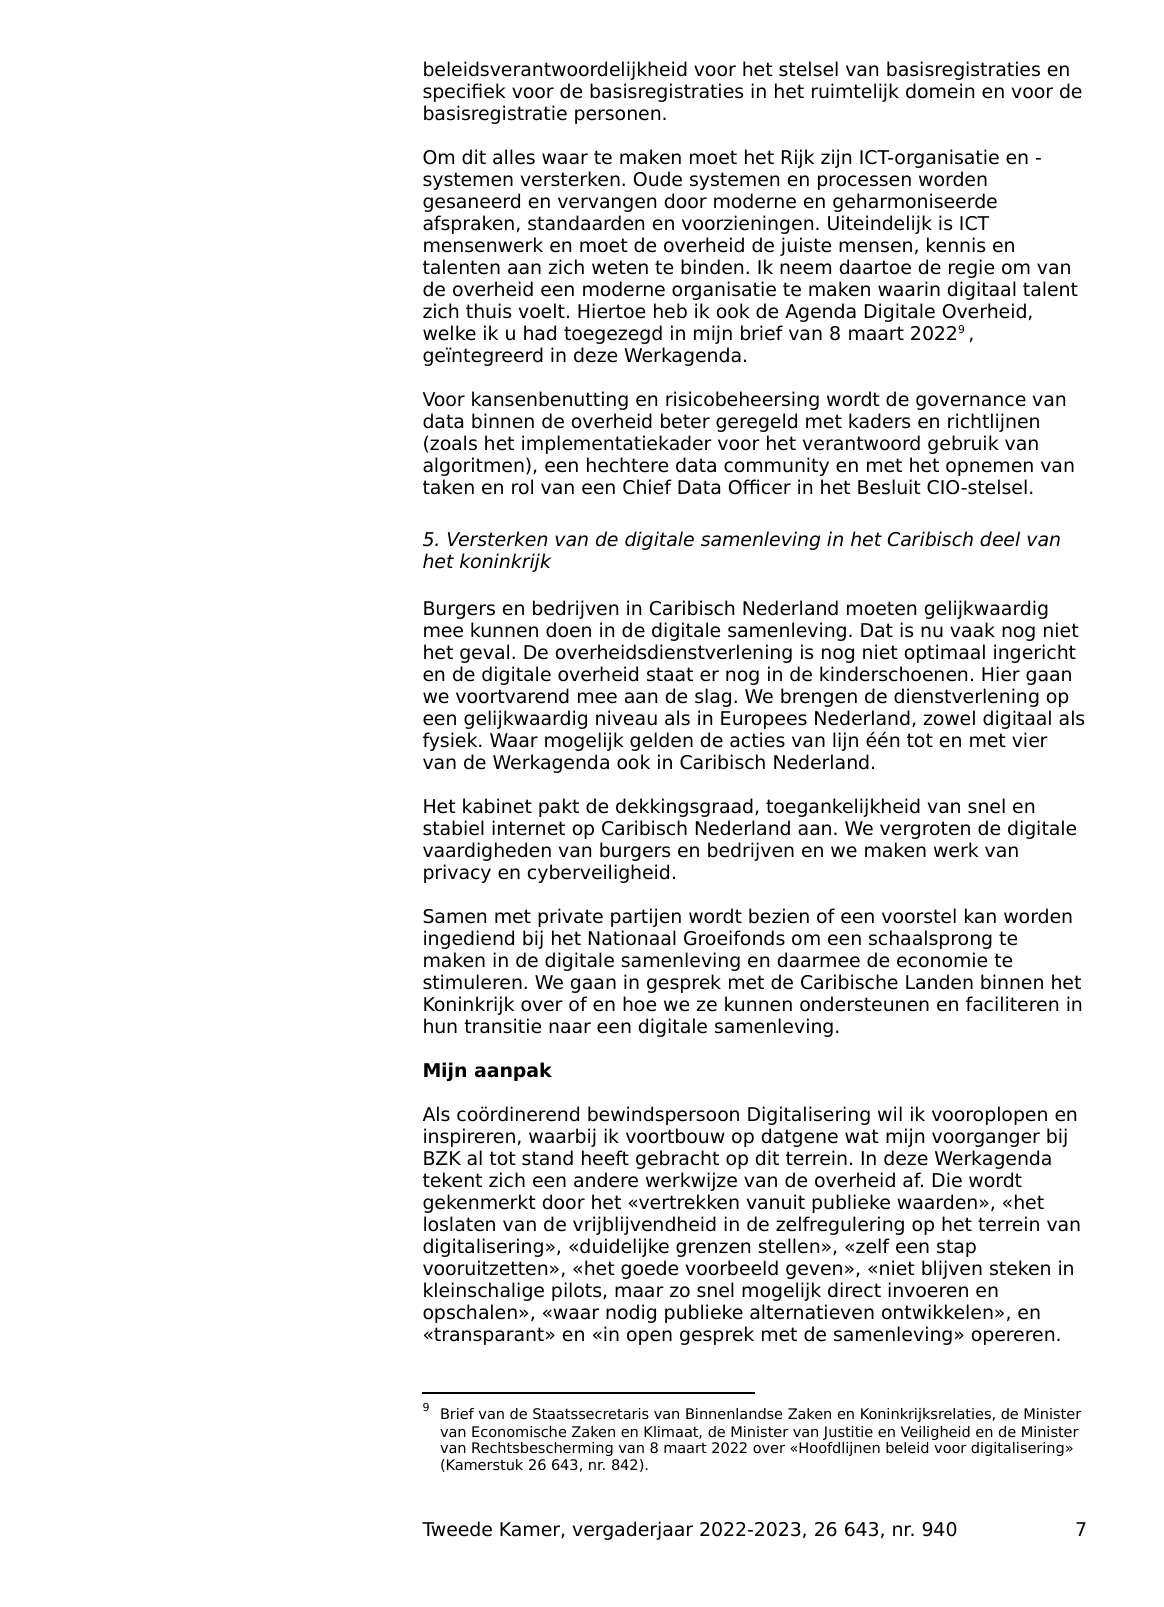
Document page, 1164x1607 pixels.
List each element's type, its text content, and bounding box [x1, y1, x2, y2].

text Brief van de Staatssecretaris van Binnenlandse Zaken en Koninkrijksrelaties, de Minister van Economische Zaken en Klimaat, de Minister van Justitie en Veiligheid en de Minister van Rechtsbescherming van 8 maart 2022 over «Hoofdlijnen beleid voor digitalisering» (Kamerstuk 26 643, nr. 842). [422, 1402, 1087, 1474]
text Samen met private partijen wordt bezien of een voorstel kan worden ingediend bij het Nationaal Groeifonds om een schaalsprong te maken in de digitale samenleving en daarmee de economie te stimuleren. We gaan in gesprek met de Caribische Landen binnen het Koninkrijk over of en hoe we ze kunnen ondersteunen en faciliteren in hun transitie naar een digitale samenleving. [422, 906, 1087, 1038]
subtitle 5. Versterken van de digitale samenleving in het Caribisch deel van het koninkrijk [422, 529, 1087, 573]
subtitle Mijn aanpak [422, 1060, 1087, 1082]
text Het kabinet pakt de dekkingsgraad, toegankelijkheid van snel en stabiel internet op Caribisch Nederland aan. We vergroten de digitale vaardigheden van burgers en bedrijven en we maken werk van privacy en cyberveiligheid. [422, 796, 1087, 884]
text beleidsverantwoordelijkheid voor het stelsel van basisregistraties en specifiek voor de basisregistraties in het ruimtelijk domein en voor de basisregistratie personen. [422, 59, 1087, 125]
text Burgers en bedrijven in Caribisch Nederland moeten gelijkwaardig mee kunnen doen in de digitale samenleving. Dat is nu vaak nog niet het geval. De overheidsdienstverlening is nog niet optimaal ingericht en de digitale overheid staat er nog in de kinderschoenen. Hier gaan we voortvarend mee aan de slag. We brengen de dienstverlening op een gelijkwaardig niveau als in Europees Nederland, zowel digitaal als fysiek. Waar mogelijk gelden de acties van lijn één tot en met vier van de Werkagenda ook in Caribisch Nederland. [422, 598, 1087, 774]
text Om dit alles waar te maken moet het Rijk zijn ICT-organisatie en -systemen versterken. Oude systemen en processen worden gesaneerd en vervangen door moderne en geharmoniseerde afspraken, standaarden en voorzieningen. Uiteindelijk is ICT mensenwerk en moet de overheid de juiste mensen, kennis en talenten aan zich weten te binden. Ik neem daartoe de regie om van de overheid een moderne organisatie te maken waarin digitaal talent zich thuis voelt. Hiertoe heb ik ook de Agenda Digitale Overheid, welke ik u had toegezegd in mijn brief van 8 maart 2022, geïntegreerd in deze Werkagenda. [422, 147, 1087, 367]
text Voor kansenbenutting en risicobeheersing wordt de governance van data binnen de overheid beter geregeld met kaders en richtlijnen (zoals het implementatiekader voor het verantwoord gebruik van algoritmen), een hechtere data community en met het opnemen van taken en rol van een Chief Data Officer in het Besluit CIO-stelsel. [422, 389, 1087, 499]
text Als coördinerend bewindspersoon Digitalisering wil ik vooroplopen en inspireren, waarbij ik voortbouw op datgene wat mijn voorganger bij BZK al tot stand heeft gebracht op dit terrein. In deze Werkagenda tekent zich een andere werkwijze van de overheid af. Die wordt gekenmerkt door het «vertrekken vanuit publieke waarden», «het loslaten van de vrijblijvendheid in de zelfregulering op het terrein van digitalisering», «duidelijke grenzen stellen», «zelf een stap vooruitzetten», «het goede voorbeeld geven», «niet blijven steken in kleinschalige pilots, maar zo snel mogelijk direct invoeren en opschalen», «waar nodig publieke alternatieven ontwikkelen», en «transparant» en «in open gesprek met de samenleving» opereren. [422, 1104, 1087, 1346]
